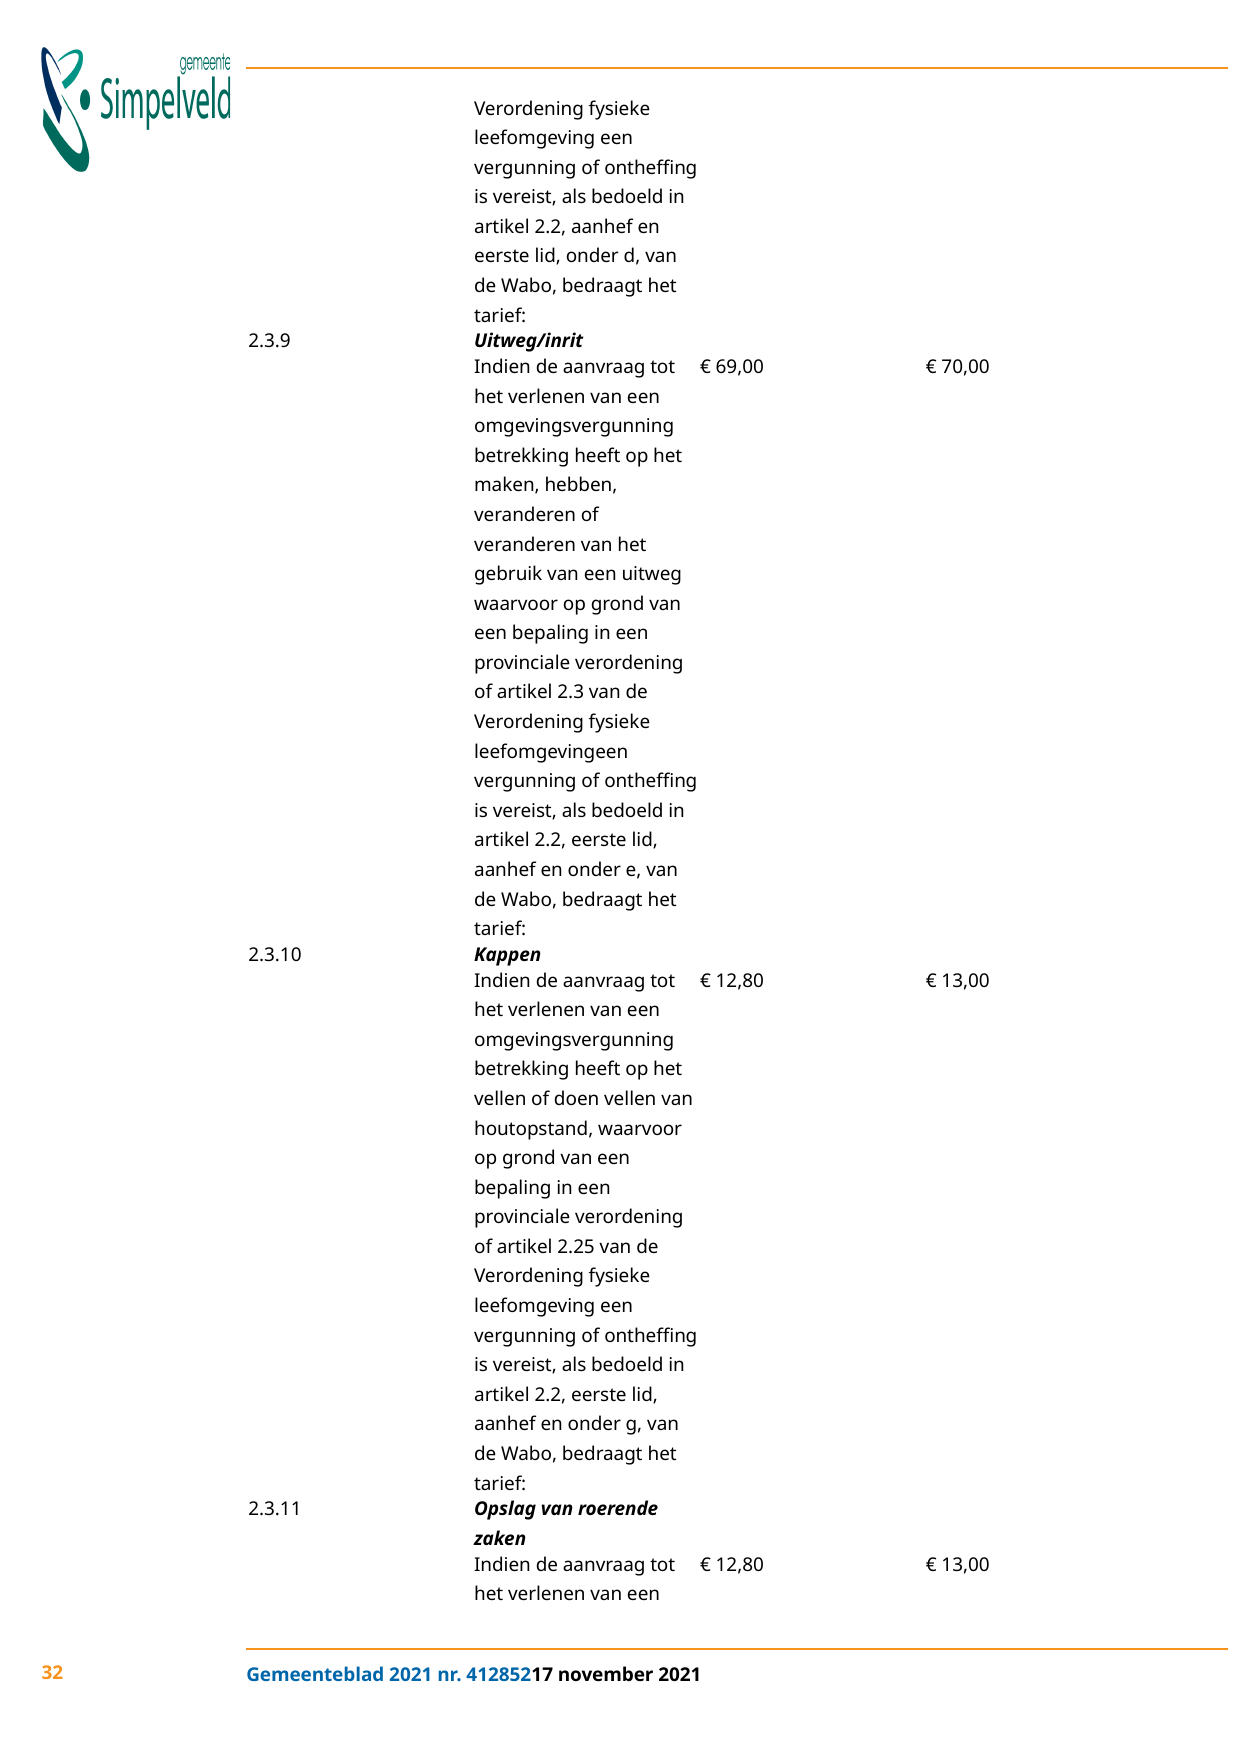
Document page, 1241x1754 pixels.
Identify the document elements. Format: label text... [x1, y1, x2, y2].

table_cell € 69,00 [700, 353, 926, 941]
table_cell [700, 1496, 926, 1551]
table_cell [700, 941, 926, 967]
table_cell Kappen [474, 941, 700, 967]
table_cell [248, 1551, 474, 1606]
table_cell [700, 328, 926, 353]
table_cell 2.3.11 [248, 1496, 474, 1551]
table_cell [700, 95, 926, 328]
picture [41, 47, 231, 172]
table_cell 2.3.10 [248, 941, 474, 967]
table_cell Verordening fysieke leefomgeving een vergunning of ontheffing is vereist, als bedoeld in artikel 2.2, aanhef en eerste lid, onder d, van de Wabo, bedraagt het tarief: [474, 95, 700, 328]
table_cell [926, 1496, 1152, 1551]
table_cell Opslag van roerende zaken [474, 1496, 700, 1551]
table_cell € 12,80 [700, 967, 926, 1496]
table_cell [248, 353, 474, 941]
table_cell [248, 967, 474, 1496]
table_cell Indien de aanvraag tot het verlenen van een omgevingsvergunning betrekking heeft op het vellen of doen vellen van houtopstand, waarvoor op grond van een bepaling in een provinciale verordening of artikel 2.25 van de Verordening fysieke leefomgeving een vergunning of ontheffing is vereist, als bedoeld in artikel 2.2, eerste lid, aanhef en onder g, van de Wabo, bedraagt het tarief: [474, 967, 700, 1496]
table_cell [926, 95, 1152, 328]
table_cell 2.3.9 [248, 328, 474, 353]
table_cell Indien de aanvraag tot het verlenen van een [474, 1551, 700, 1606]
table_cell € 70,00 [926, 353, 1152, 941]
table_cell € 13,00 [926, 1551, 1152, 1606]
table_cell Uitweg/inrit [474, 328, 700, 353]
table_cell [926, 941, 1152, 967]
table_cell [926, 328, 1152, 353]
table_cell [248, 95, 474, 328]
table_cell Indien de aanvraag tot het verlenen van een omgevingsvergunning betrekking heeft op het maken, hebben, veranderen of veranderen van het gebruik van een uitweg waarvoor op grond van een bepaling in een provinciale verordening of artikel 2.3 van de Verordening fysieke leefomgevingeen vergunning of ontheffing is vereist, als bedoeld in artikel 2.2, eerste lid, aanhef en onder e, van de Wabo, bedraagt het tarief: [474, 353, 700, 941]
table_cell € 13,00 [926, 967, 1152, 1496]
table_cell € 12,80 [700, 1551, 926, 1606]
